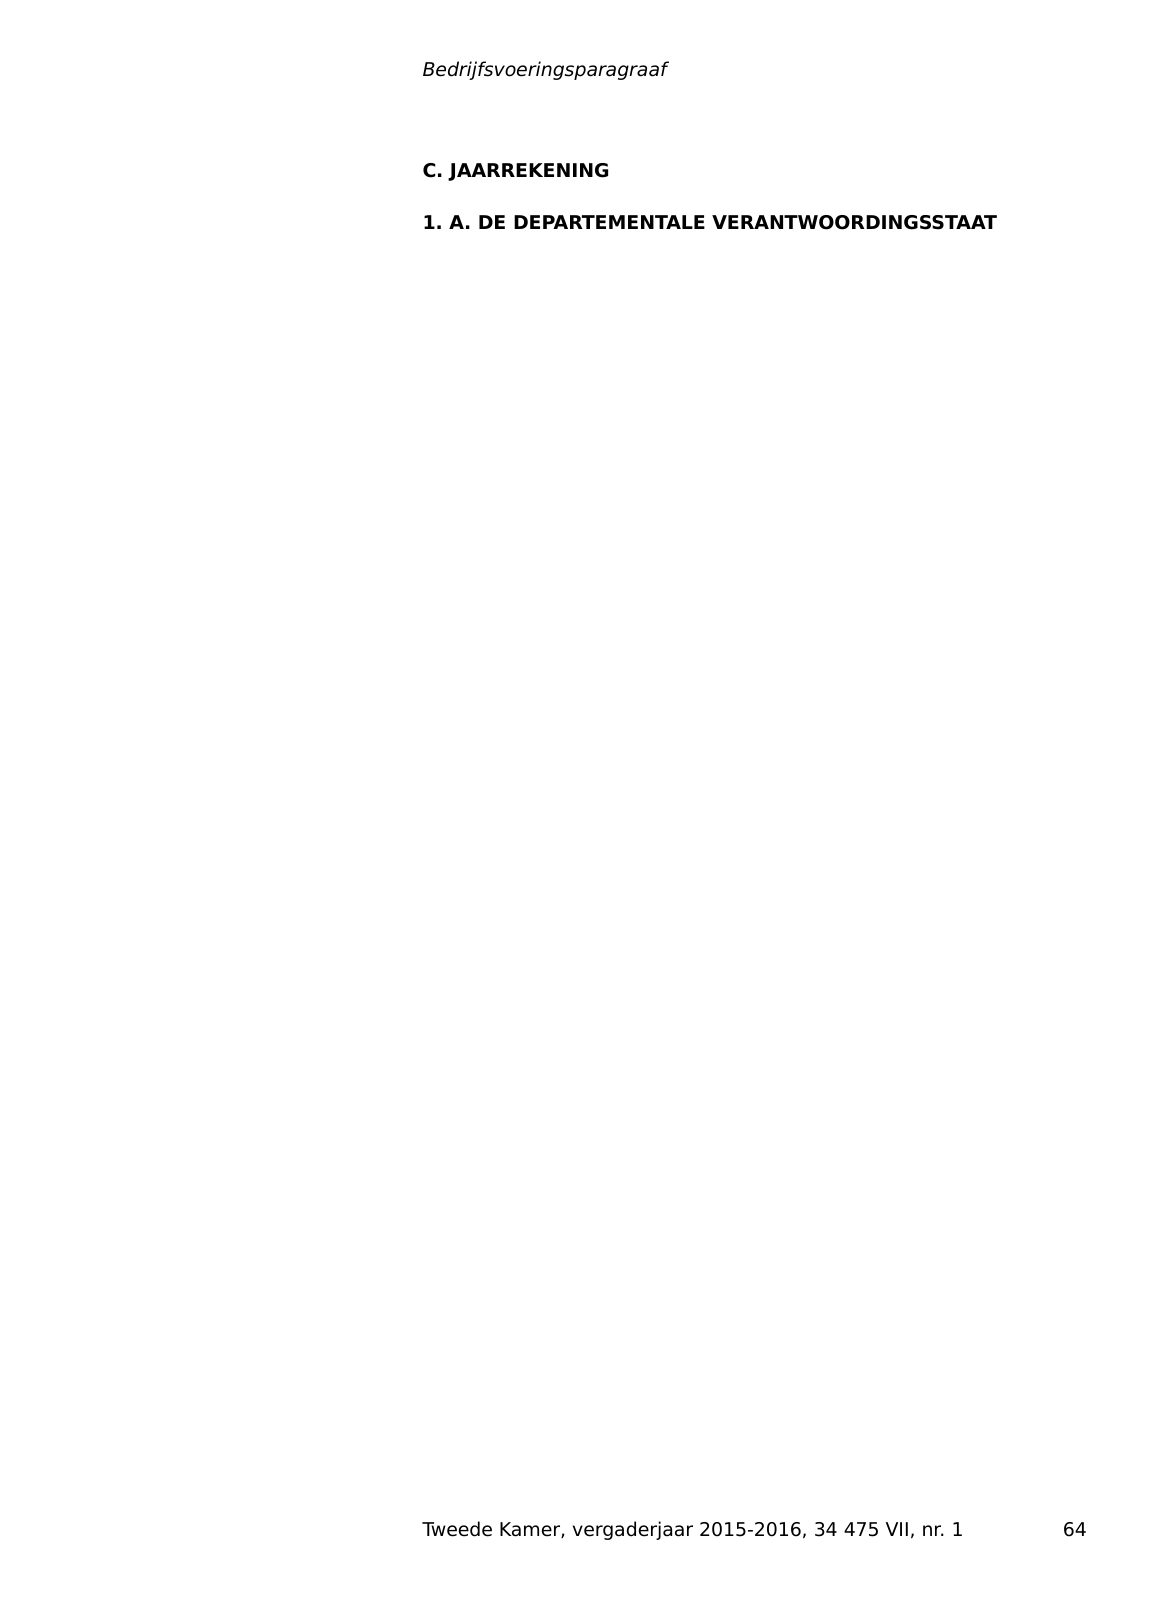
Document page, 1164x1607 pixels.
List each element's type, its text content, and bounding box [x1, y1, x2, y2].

subtitle C. JAARREKENING [422, 160, 1087, 182]
subtitle 1. A. DE DEPARTEMENTALE VERANTWOORDINGSSTAAT [422, 212, 1087, 234]
